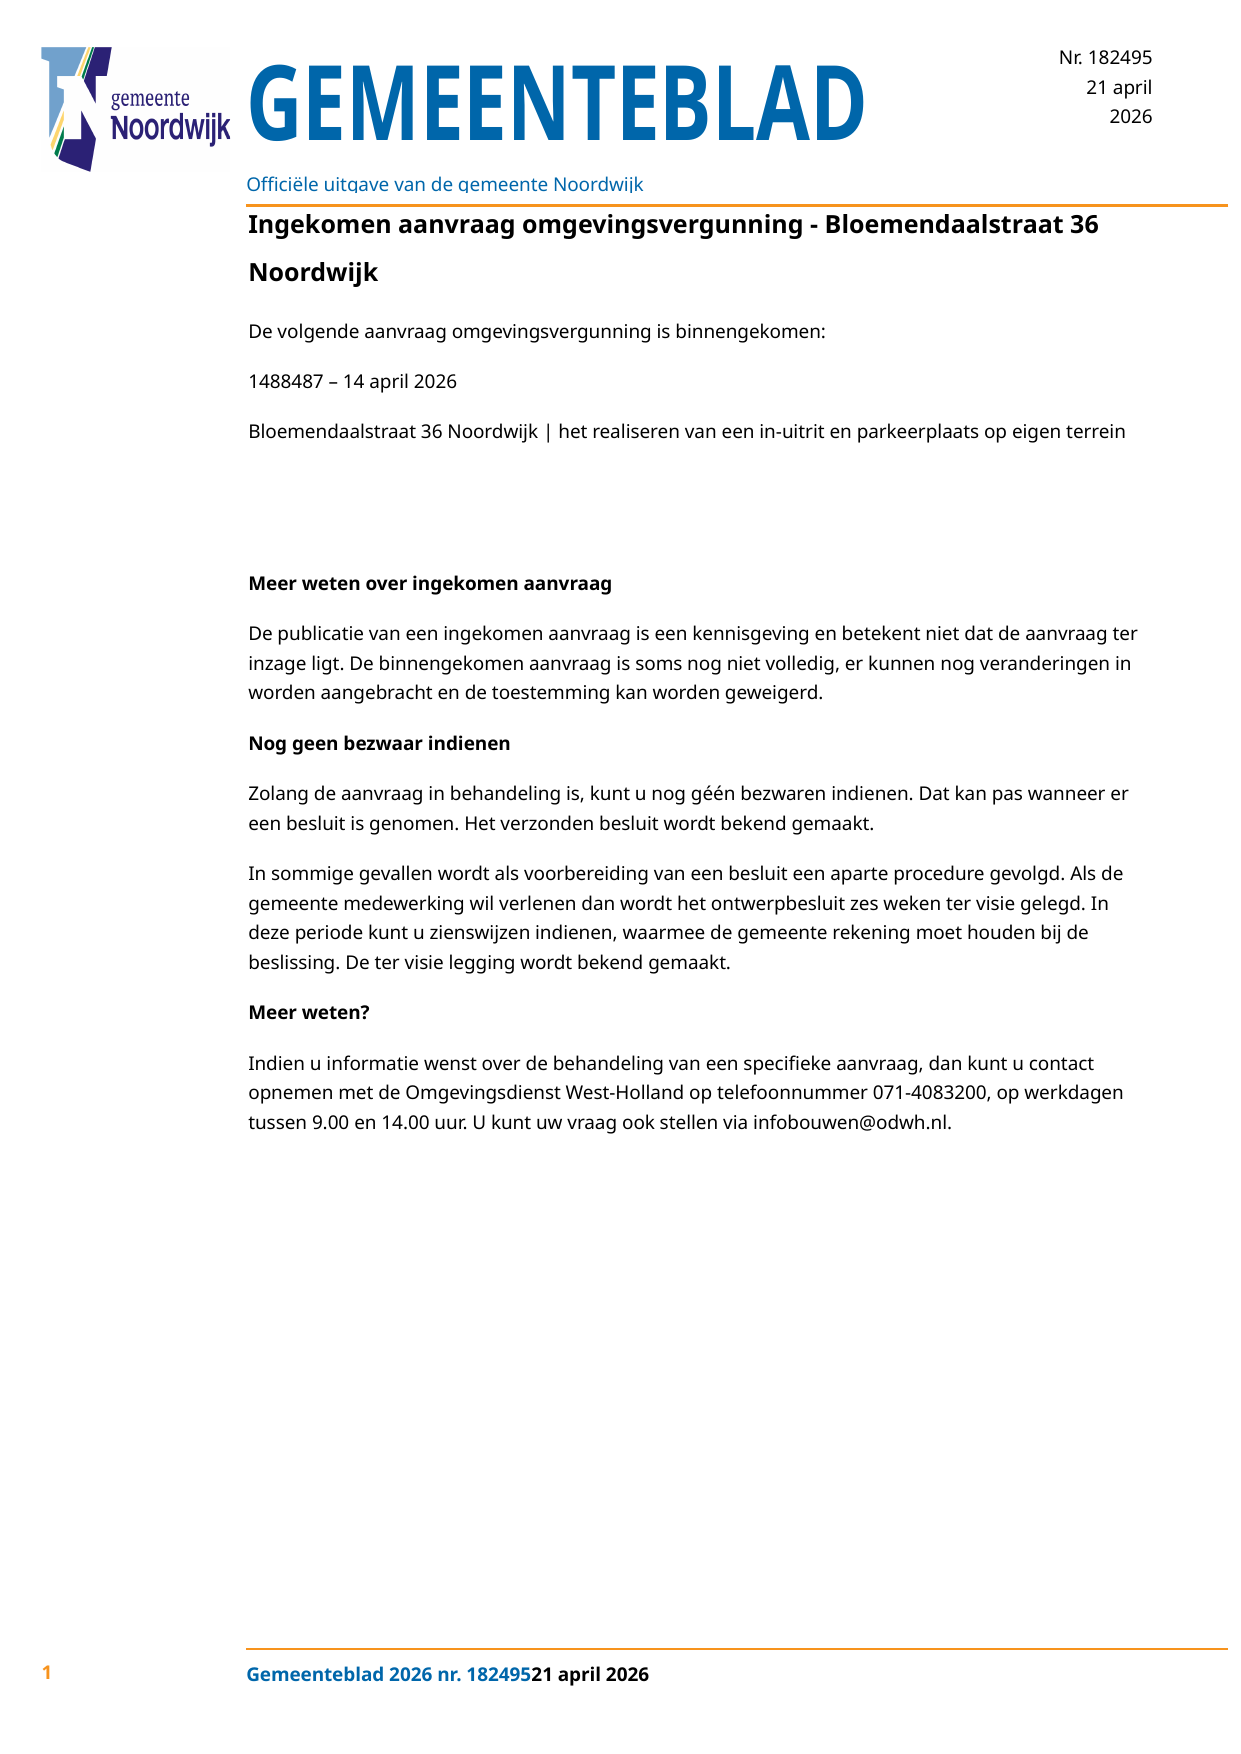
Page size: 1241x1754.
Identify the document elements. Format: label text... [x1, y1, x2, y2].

text Indien u informatie wenst over de behandeling van een specifieke aanvraag, dan kunt u contact opnemen met de Omgevingsdienst West-Holland op telefoonnummer 071-4083200, op werkdagen tussen 9.00 en 14.00 uur. U kunt uw vraag ook stellen via infobouwen@odwh.nl. [248, 1050, 1152, 1135]
text In sommige gevallen wordt als voorbereiding van een besluit een aparte procedure gevolgd. Als de gemeente medewerking wil verlenen dan wordt het ontwerpbesluit zes weken ter visie gelegd. In deze periode kunt u zienswijzen indienen, waarmee de gemeente rekening moet houden bij de beslissing. De ter visie legging wordt bekend gemaakt. [248, 860, 1152, 975]
text Ingekomen aanvraag omgevingsvergunning - Bloemendaalstraat 36 Noordwijk [248, 207, 1152, 288]
picture [41, 47, 231, 172]
text Meer weten over ingekomen aanvraag [248, 570, 1152, 596]
text Nog geen bezwaar indienen [248, 730, 1152, 756]
text 1488487 – 14 april 2026 [248, 368, 1152, 394]
text De volgende aanvraag omgevingsvergunning is binnengekomen: [248, 318, 1152, 344]
text Bloemendaalstraat 36 Noordwijk | het realiseren van een in-uitrit en parkeerplaats op eigen terrein [248, 419, 1152, 444]
text De publicatie van een ingekomen aanvraag is een kennisgeving en betekent niet dat de aanvraag ter inzage ligt. De binnengekomen aanvraag is soms nog niet volledig, er kunnen nog veranderingen in worden aangebracht en de toestemming kan worden geweigerd. [248, 620, 1152, 705]
text Zolang de aanvraag in behandeling is, kunt u nog géén bezwaren indienen. Dat kan pas wanneer er een besluit is genomen. Het verzonden besluit wordt bekend gemaakt. [248, 780, 1152, 836]
text Meer weten? [248, 999, 1152, 1025]
